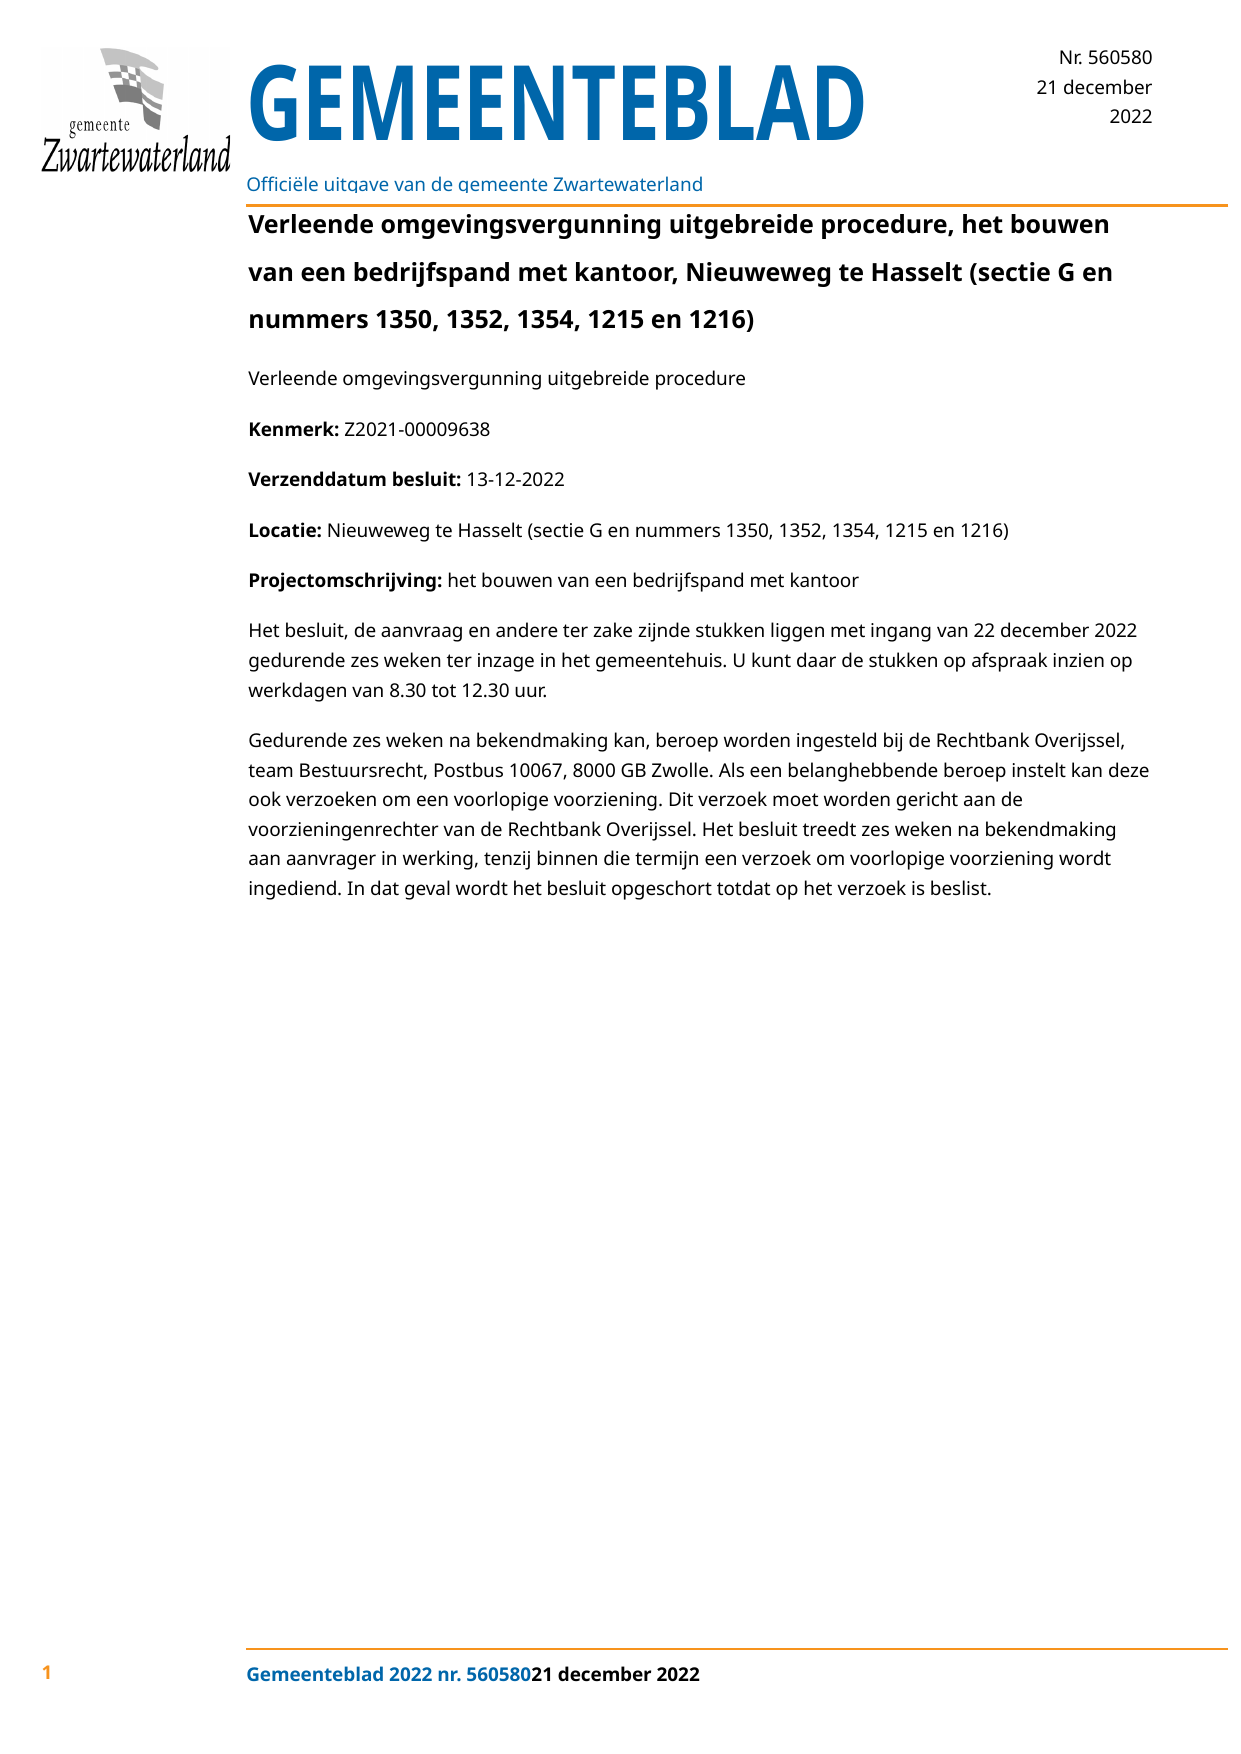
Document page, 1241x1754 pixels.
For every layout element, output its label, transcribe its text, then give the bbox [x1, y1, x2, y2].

text Locatie: Nieuweweg te Hasselt (sectie G en nummers 1350, 1352, 1354, 1215 en 1216) [248, 517, 1152, 542]
text Het besluit, de aanvraag en andere ter zake zijnde stukken liggen met ingang van 22 december 2022 gedurende zes weken ter inzage in het gemeentehuis. U kunt daar de stukken op afspraak inzien op werkdagen van 8.30 tot 12.30 uur. [248, 618, 1152, 702]
text Gedurende zes weken na bekendmaking kan, beroep worden ingesteld bij de Rechtbank Overijssel, team Bestuursrecht, Postbus 10067, 8000 GB Zwolle. Als een belanghebbende beroep instelt kan deze ook verzoeken om een voorlopige voorziening. Dit verzoek moet worden gericht aan de voorzieningenrechter van de Rechtbank Overijssel. Het besluit treedt zes weken na bekendmaking aan aanvrager in werking, tenzij binnen die termijn een verzoek om voorlopige voorziening wordt ingediend. In dat geval wordt het besluit opgeschort totdat op het verzoek is beslist. [248, 727, 1152, 901]
picture [41, 47, 231, 172]
text Verleende omgevingsvergunning uitgebreide procedure [248, 366, 1152, 391]
text Projectomschrijving: het bouwen van een bedrijfspand met kantoor [248, 567, 1152, 593]
text Verzenddatum besluit: 13-12-2022 [248, 466, 1152, 492]
text Kenmerk: Z2021-00009638 [248, 416, 1152, 442]
text Verleende omgevingsvergunning uitgebreide procedure, het bouwen van een bedrijfspand met kantoor, Nieuweweg te Hasselt (sectie G en nummers 1350, 1352, 1354, 1215 en 1216) [248, 207, 1152, 336]
